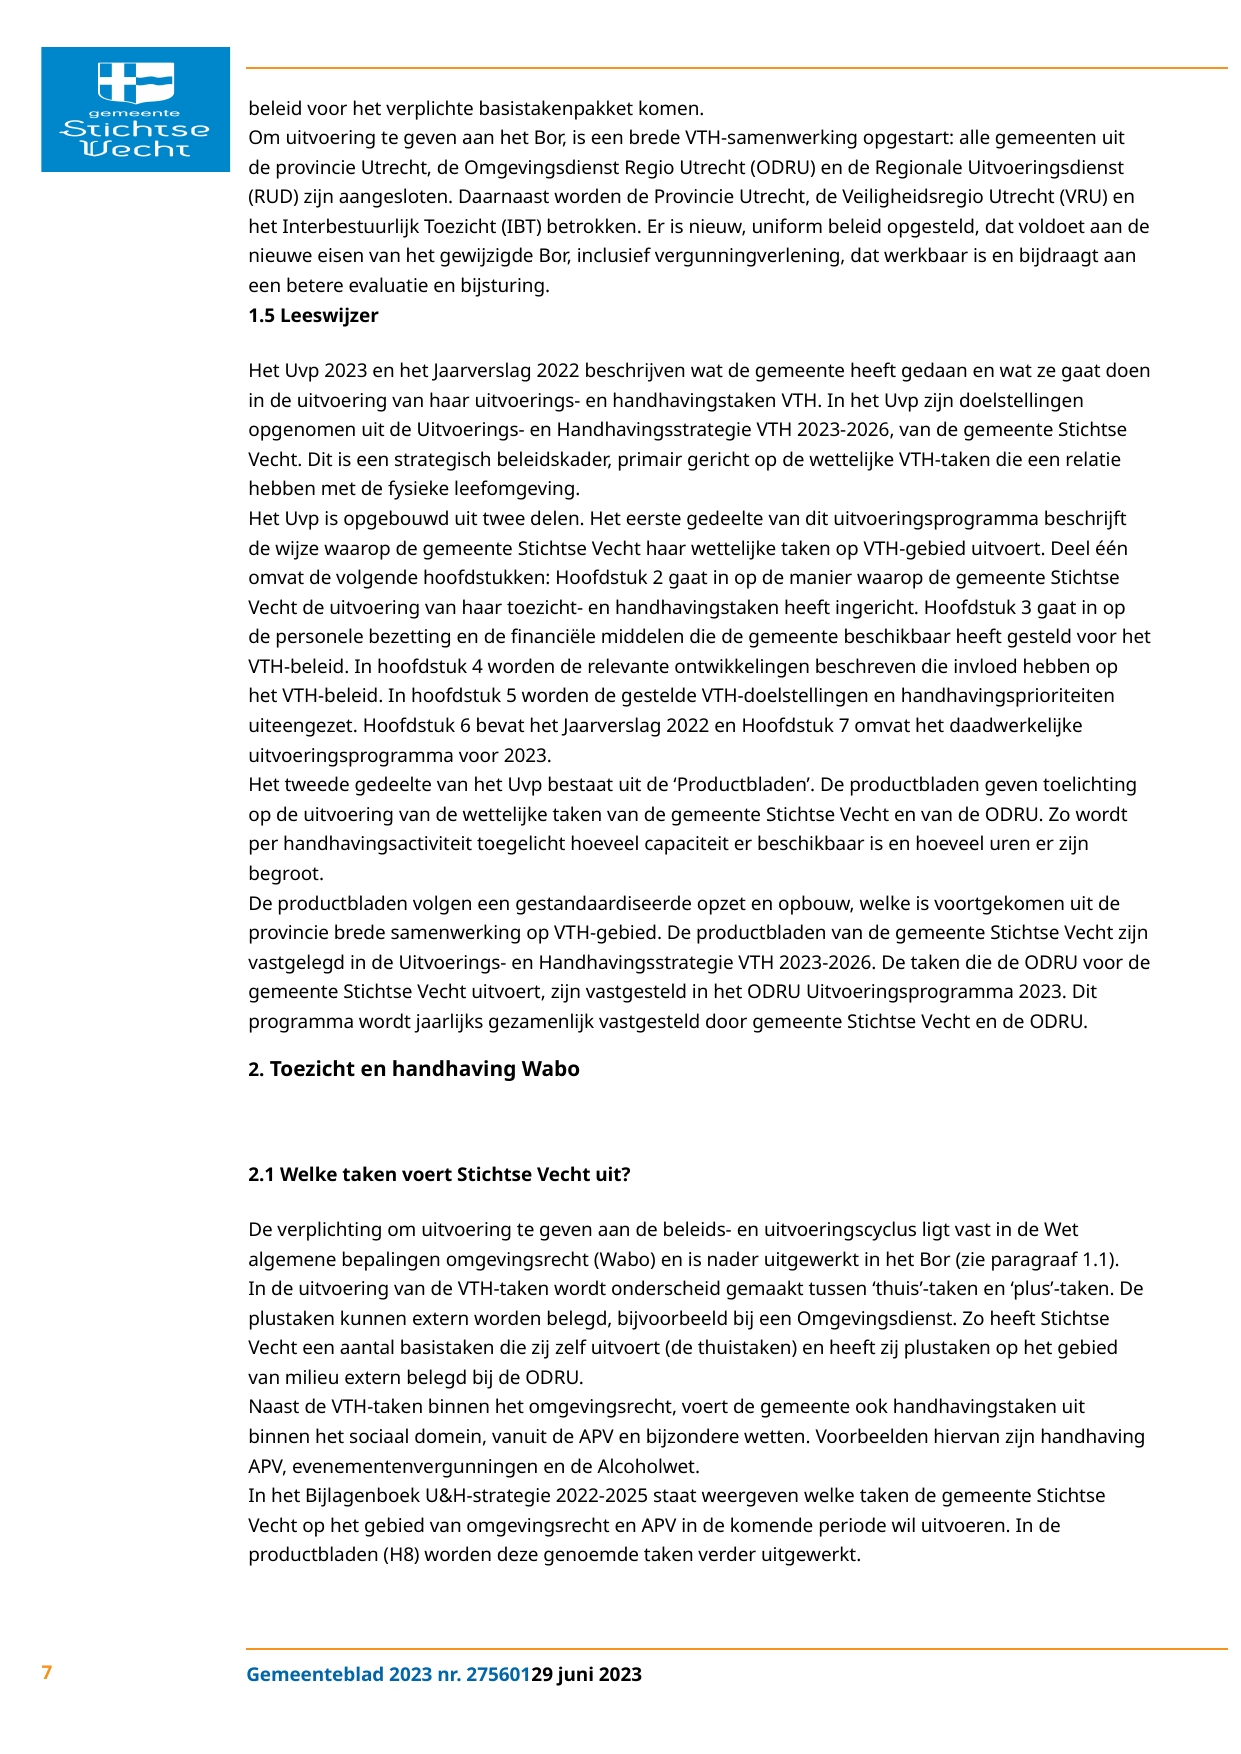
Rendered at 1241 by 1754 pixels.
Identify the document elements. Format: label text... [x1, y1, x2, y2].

text 2.1 Welke taken voert Stichtse Vecht uit? [248, 1161, 1152, 1187]
picture [137, 63, 174, 103]
text 1.5 Leeswijzer [248, 302, 1152, 328]
text De verplichting om uitvoering te geven aan de beleids- en uitvoeringscyclus ligt vast in de Wet algemene bepalingen omgevingsrecht (Wabo) en is nader uitgewerkt in het Bor (zie paragraaf 1.1). [248, 1216, 1152, 1272]
text Om uitvoering te geven aan het Bor, is een brede VTH-samenwerking opgestart: alle gemeenten uit de provincie Utrecht, de Omgevingsdienst Regio Utrecht (ODRU) en de Regionale Uitvoeringsdienst (RUD) zijn aangesloten. Daarnaast worden de Provincie Utrecht, de Veiligheidsregio Utrecht (VRU) en het Interbestuurlijk Toezicht (IBT) betrokken. Er is nieuw, uniform beleid opgesteld, dat voldoet aan de nieuwe eisen van het gewijzigde Bor, inclusief vergunningverlening, dat werkbaar is en bijdraagt aan een betere evaluatie en bijsturing. [248, 124, 1152, 298]
text In het Bijlagenboek U&H-strategie 2022-2025 staat weergeven welke taken de gemeente Stichtse Vecht op het gebied van omgevingsrecht en APV in de komende periode wil uitvoeren. In de productbladen (H8) worden deze genoemde taken verder uitgewerkt. [248, 1482, 1152, 1567]
text Het Uvp 2023 en het Jaarverslag 2022 beschrijven wat de gemeente heeft gedaan en wat ze gaat doen in de uitvoering van haar uitvoerings- en handhavingstaken VTH. In het Uvp zijn doelstellingen opgenomen uit de Uitvoerings- en Handhavingsstrategie VTH 2023-2026, van de gemeente Stichtse Vecht. Dit is een strategisch beleidskader, primair gericht op de wettelijke VTH-taken die een relatie hebben met de fysieke leefomgeving. [248, 357, 1152, 501]
text beleid voor het verplichte basistakenpakket komen. [248, 95, 1152, 121]
text Naast de VTH-taken binnen het omgevingsrecht, voert de gemeente ook handhavingstaken uit binnen het sociaal domein, vanuit de APV en bijzondere wetten. Voorbeelden hiervan zijn handhaving APV, evenementenvergunningen en de Alcoholwet. [248, 1394, 1152, 1479]
text De productbladen volgen een gestandaardiseerde opzet en opbouw, welke is voortgekomen uit de provincie brede samenwerking op VTH-gebied. De productbladen van de gemeente Stichtse Vecht zijn vastgelegd in de Uitvoerings- en Handhavingsstrategie VTH 2023-2026. De taken die de ODRU voor de gemeente Stichtse Vecht uitvoert, zijn vastgesteld in het ODRU Uitvoeringsprogramma 2023. Dit programma wordt jaarlijks gezamenlijk vastgesteld door gemeente Stichtse Vecht en de ODRU. [248, 890, 1152, 1034]
text Het tweede gedeelte van het Uvp bestaat uit de ‘Productbladen’. De productbladen geven toelichting op de uitvoering van de wettelijke taken van de gemeente Stichtse Vecht en van de ODRU. Zo wordt per handhavingsactiviteit toegelicht hoeveel capaciteit er beschikbaar is en hoeveel uren er zijn begroot. [248, 771, 1152, 886]
text In de uitvoering van de VTH-taken wordt onderscheid gemaakt tussen ‘thuis’-taken en ‘plus’-taken. De plustaken kunnen extern worden belegd, bijvoorbeeld bij een Omgevingsdienst. Zo heeft Stichtse Vecht een aantal basistaken die zij zelf uitvoert (de thuistaken) en heeft zij plustaken op het gebied van milieu extern belegd bij de ODRU. [248, 1275, 1152, 1390]
text 2. Toezicht en handhaving Wabo [248, 1054, 1152, 1082]
picture [99, 63, 135, 101]
text Het Uvp is opgebouwd uit twee delen. Het eerste gedeelte van dit uitvoeringsprogramma beschrijft de wijze waarop de gemeente Stichtse Vecht haar wettelijke taken op VTH-gebied uitvoert. Deel één omvat de volgende hoofdstukken: Hoofdstuk 2 gaat in op de manier waarop de gemeente Stichtse Vecht de uitvoering van haar toezicht- en handhavingstaken heeft ingericht. Hoofdstuk 3 gaat in op de personele bezetting en de financiële middelen die de gemeente beschikbaar heeft gesteld voor het VTH-beleid. In hoofdstuk 4 worden de relevante ontwikkelingen beschreven die invloed hebben op het VTH-beleid. In hoofdstuk 5 worden de gestelde VTH-doelstellingen en handhavingsprioriteiten uiteengezet. Hoofdstuk 6 bevat het Jaarverslag 2022 en Hoofdstuk 7 omvat het daadwerkelijke uitvoeringsprogramma voor 2023. [248, 505, 1152, 767]
